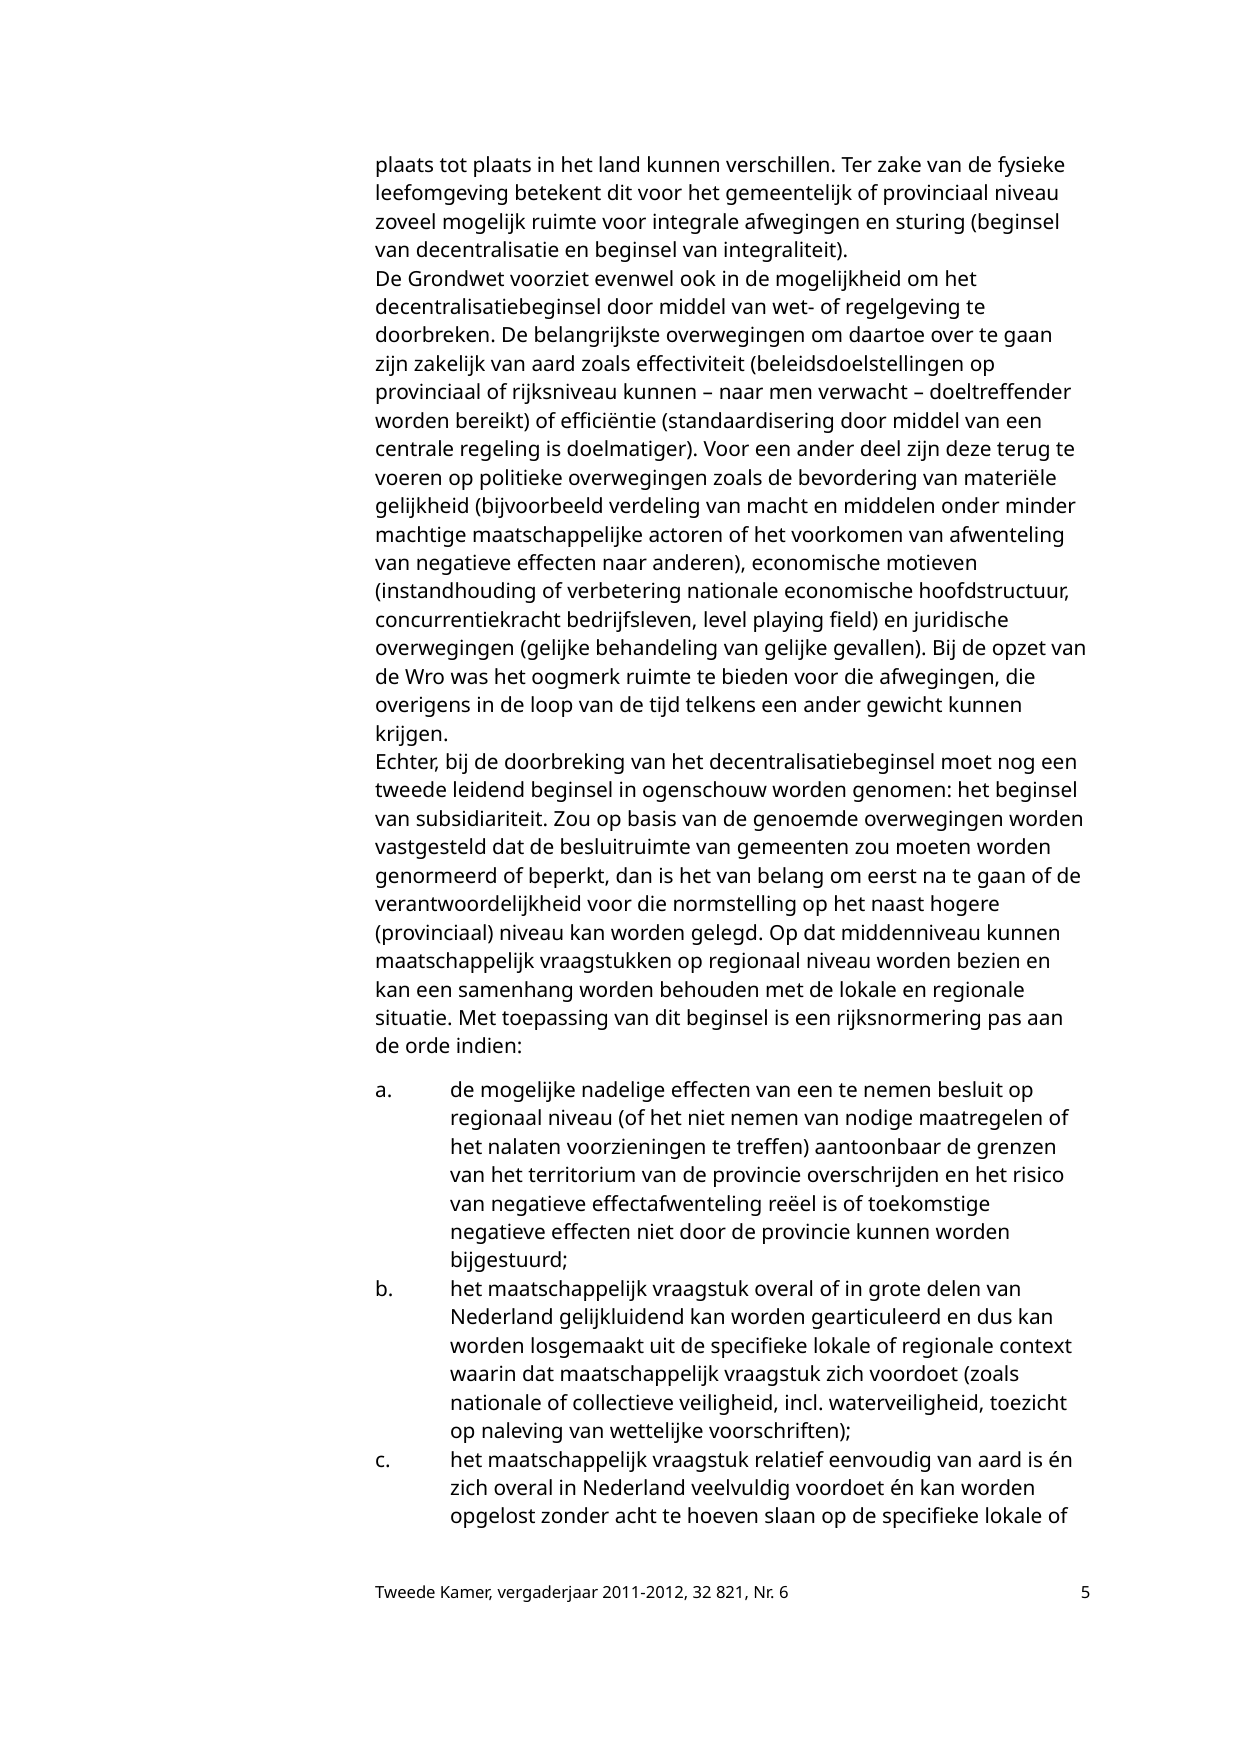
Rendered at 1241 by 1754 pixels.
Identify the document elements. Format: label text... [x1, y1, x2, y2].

list het maatschappelijk vraagstuk relatief eenvoudig van aard is én zich overal in Nederland veelvuldig voordoet én kan worden opgelost zonder acht te hoeven slaan op de specifieke lokale of [375, 1445, 1090, 1530]
list de mogelijke nadelige effecten van een te nemen besluit op regionaal niveau (of het niet nemen van nodige maatregelen of het nalaten voorzieningen te treffen) aantoonbaar de grenzen van het territorium van de provincie overschrijden en het risico van negatieve effectafwenteling reëel is of toekomstige negatieve effecten niet door de provincie kunnen worden bijgestuurd; [375, 1075, 1090, 1274]
text Echter, bij de doorbreking van het decentralisatiebeginsel moet nog een tweede leidend beginsel in ogenschouw worden genomen: het beginsel van subsidiariteit. Zou op basis van de genoemde overwegingen worden vastgesteld dat de besluitruimte van gemeenten zou moeten worden genormeerd of beperkt, dan is het van belang om eerst na te gaan of de verantwoordelijkheid voor die normstelling op het naast hogere (provinciaal) niveau kan worden gelegd. Op dat middenniveau kunnen maatschappelijk vraagstukken op regionaal niveau worden bezien en kan een samenhang worden behouden met de lokale en regionale situatie. Met toepassing van dit beginsel is een rijksnormering pas aan de orde indien: [375, 747, 1090, 1060]
text plaats tot plaats in het land kunnen verschillen. Ter zake van de fysieke leefomgeving betekent dit voor het gemeentelijk of provinciaal niveau zoveel mogelijk ruimte voor integrale afwegingen en sturing (beginsel van decentralisatie en beginsel van integraliteit). [375, 150, 1090, 264]
text De Grondwet voorziet evenwel ook in de mogelijkheid om het decentralisatiebeginsel door middel van wet- of regelgeving te doorbreken. De belangrijkste overwegingen om daartoe over te gaan zijn zakelijk van aard zoals effectiviteit (beleidsdoelstellingen op provinciaal of rijksniveau kunnen – naar men verwacht – doeltreffender worden bereikt) of efficiëntie (standaar­disering door middel van een centrale regeling is doelmatiger). Voor een ander deel zijn deze terug te voeren op politieke overwegingen zoals de bevordering van materiële gelijkheid (bijvoorbeeld verdeling van macht en middelen onder minder machtige maatschappelijke actoren of het voorkomen van afwenteling van negatieve effecten naar anderen), economische motieven (instandhouding of verbetering nationale economische hoofdstructuur, concurrentiekracht bedrijfsleven, level playing field) en juridische overwegingen (gelijke behandeling van gelijke gevallen). Bij de opzet van de Wro was het oogmerk ruimte te bieden voor die afwegingen, die overigens in de loop van de tijd telkens een ander gewicht kunnen krijgen. [375, 264, 1090, 747]
list het maatschappelijk vraagstuk overal of in grote delen van Nederland gelijkluidend kan worden gearticuleerd en dus kan worden losgemaakt uit de specifieke lokale of regionale context waarin dat maatschappelijk vraagstuk zich voordoet (zoals nationale of collectieve veiligheid, incl. waterveiligheid, toezicht op naleving van wettelijke voorschriften); [375, 1274, 1090, 1445]
